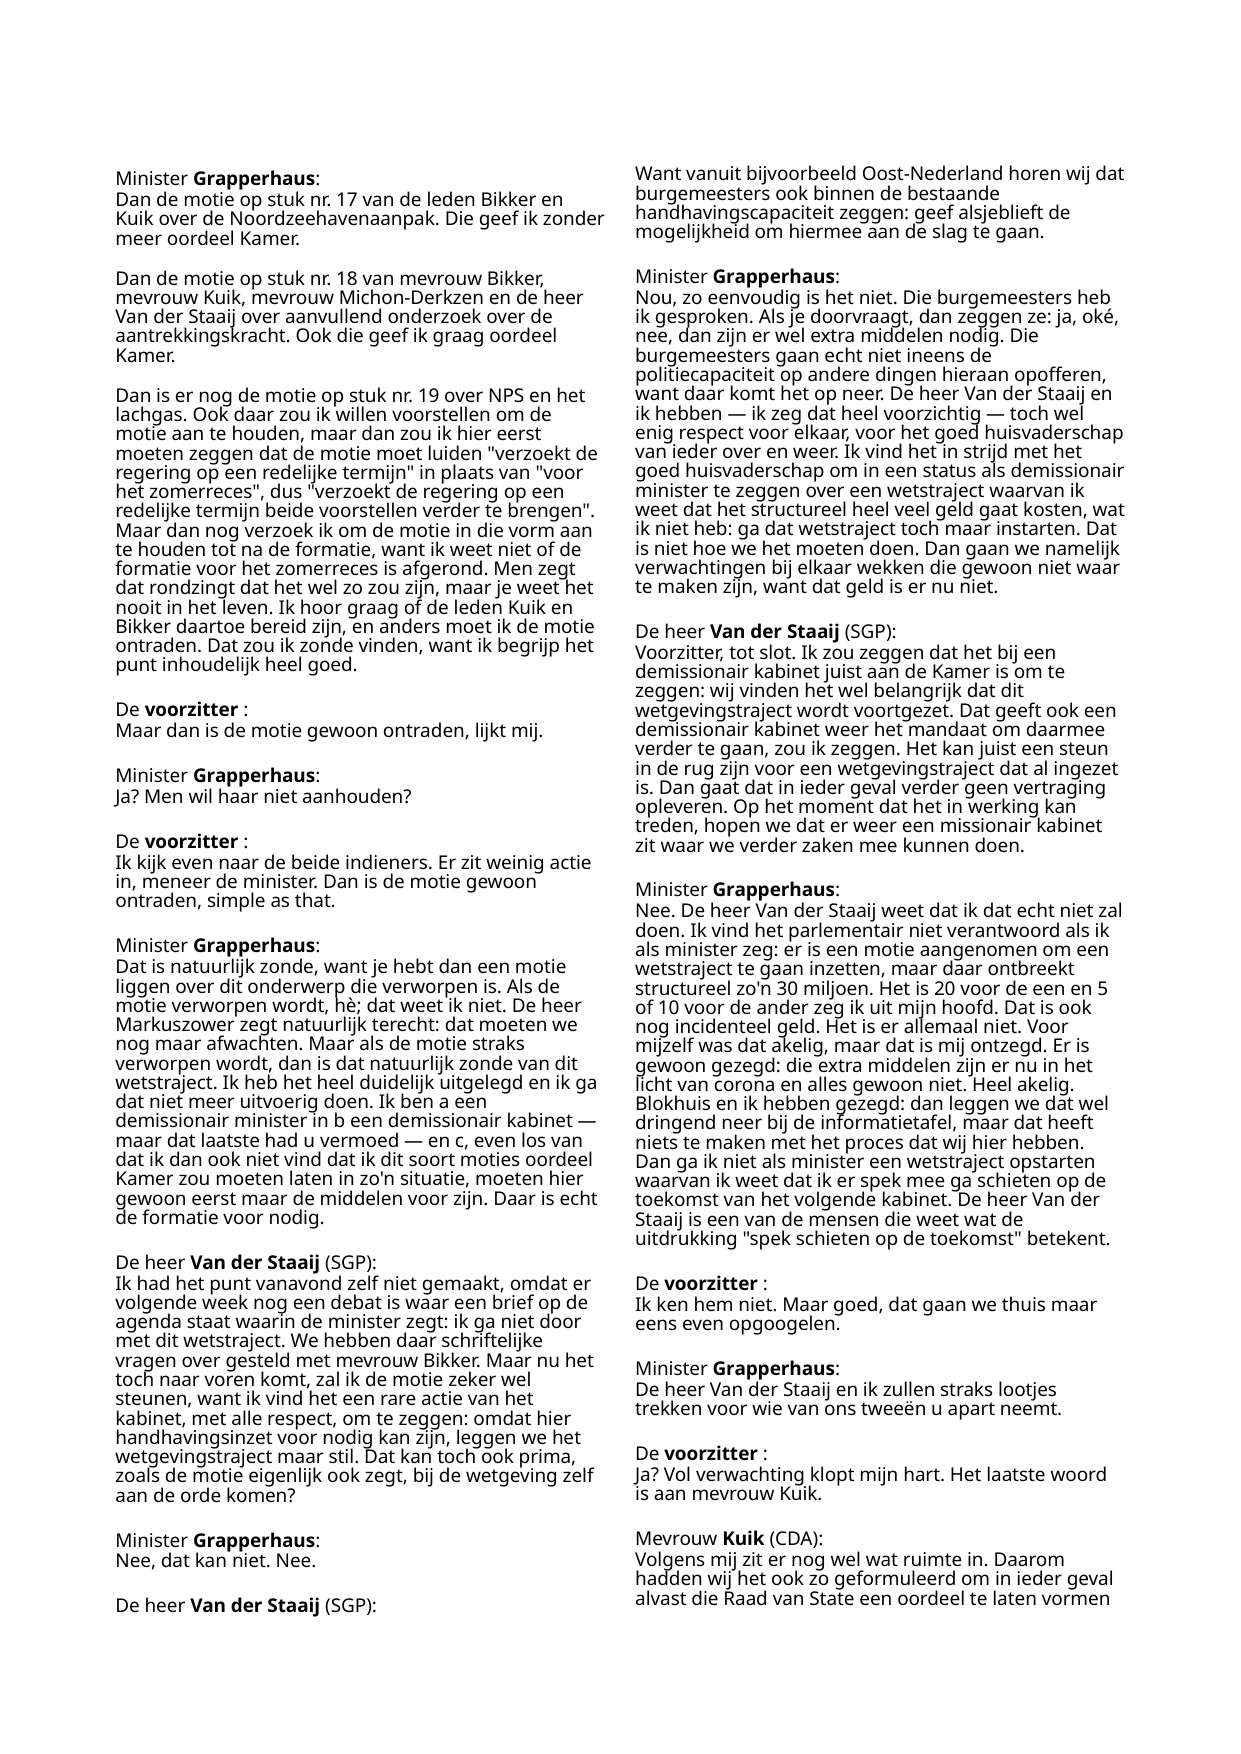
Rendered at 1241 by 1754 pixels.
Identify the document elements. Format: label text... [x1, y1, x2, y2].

text Maar dan is de motie gewoon ontraden, lijkt mij. [115, 722, 605, 742]
text Minister Grapperhaus: [115, 1527, 605, 1552]
text Want vanuit bijvoorbeeld Oost-Nederland horen wij dat burgemeesters ook binnen de bestaande handhavingscapaciteit zeggen: geef alsjeblieft de mogelijkheid om hiermee aan de slag te gaan. [635, 165, 1125, 242]
text Ik kijk even naar de beide indieners. Er zit weinig actie in, meneer de minister. Dan is de motie gewoon ontraden, simple as that. [115, 854, 605, 912]
text Ja? Men wil haar niet aanhouden? [115, 788, 605, 807]
text Dat is natuurlijk zonde, want je hebt dan een motie liggen over dit onderwerp die verworpen is. Als de motie verworpen wordt, hè; dat weet ik niet. De heer Markuszower zegt natuurlijk terecht: dat moeten we nog maar afwachten. Maar als de motie straks verworpen wordt, dan is dat natuurlijk zonde van dit wetstraject. Ik heb het heel duidelijk uitgelegd en ik ga dat niet meer uitvoerig doen. Ik ben a een demissionair minister in b een demissionair kabinet — maar dat laatste had u vermoed — en c, even los van dat ik dan ook niet vind dat ik dit soort moties oordeel Kamer zou moeten laten in zo'n situatie, moeten hier gewoon eerst maar de middelen voor zijn. Daar is echt de formatie voor nodig. [115, 958, 605, 1228]
text Dan is er nog de motie op stuk nr. 19 over NPS en het lachgas. Ook daar zou ik willen voorstellen om de motie aan te houden, maar dan zou ik hier eerst moeten zeggen dat de motie moet luiden "verzoekt de regering op een redelijke termijn" in plaats van "voor het zomerreces", dus "verzoekt de regering op een redelijke termijn beide voorstellen verder te brengen". Maar dan nog verzoek ik om de motie in die vorm aan te houden tot na de formatie, want ik weet niet of de formatie voor het zomerreces is afgerond. Men zegt dat rondzingt dat het wel zo zou zijn, maar je weet het nooit in het leven. Ik hoor graag of de leden Kuik en Bikker daartoe bereid zijn, en anders moet ik de motie ontraden. Dat zou ik zonde vinden, want ik begrijp het punt inhoudelijk heel goed. [115, 387, 605, 676]
text Dan de motie op stuk nr. 18 van mevrouw Bikker, mevrouw Kuik, mevrouw Michon-Derkzen en de heer Van der Staaij over aanvullend onderzoek over de aantrekkingskracht. Ook die geef ik graag oordeel Kamer. [115, 269, 605, 366]
text Ik had het punt vanavond zelf niet gemaakt, omdat er volgende week nog een debat is waar een brief op de agenda staat waarin de minister zegt: ik ga niet door met dit wetstraject. We hebben daar schriftelijke vragen over gesteld met mevrouw Bikker. Maar nu het toch naar voren komt, zal ik de motie zeker wel steunen, want ik vind het een rare actie van het kabinet, met alle respect, om te zeggen: omdat hier handhavingsinzet voor nodig kan zijn, leggen we het wetgevingstraject maar stil. Dat kan toch ook prima, zoals de motie eigenlijk ook zegt, bij de wetgeving zelf aan de orde komen? [115, 1275, 605, 1506]
text Minister Grapperhaus: [115, 762, 605, 788]
text Minister Grapperhaus: [115, 933, 605, 958]
text Dan de motie op stuk nr. 17 van de leden Bikker en Kuik over de Noordzeehavenaanpak. Die geef ik zonder meer oordeel Kamer. [115, 191, 605, 249]
text Minister Grapperhaus: [635, 877, 1125, 902]
text De heer Van der Staaij (SGP): [635, 618, 1125, 644]
text De heer Van der Staaij en ik zullen straks lootjes trekken voor wie van ons tweeën u apart neemt. [635, 1381, 1125, 1419]
text Minister Grapperhaus: [635, 1355, 1125, 1381]
text De voorzitter : [115, 697, 605, 722]
text Nou, zo eenvoudig is het niet. Die burgemeesters heb ik gesproken. Als je doorvraagt, dan zeggen ze: ja, oké, nee, dan zijn er wel extra middelen nodig. Die burgemeesters gaan echt niet ineens de politiecapaciteit op andere dingen hieraan opofferen, want daar komt het op neer. De heer Van der Staaij en ik hebben — ik zeg dat heel voorzichtig — toch wel enig respect voor elkaar, voor het goed huisvaderschap van ieder over en weer. Ik vind het in strijd met het goed huisvaderschap om in een status als demissionair minister te zeggen over een wetstraject waarvan ik weet dat het structureel heel veel geld gaat kosten, wat ik niet heb: ga dat wetstraject toch maar instarten. Dat is niet hoe we het moeten doen. Dan gaan we namelijk verwachtingen bij elkaar wekken die gewoon niet waar te maken zijn, want dat geld is er nu niet. [635, 289, 1125, 597]
text Nee. De heer Van der Staaij weet dat ik dat echt niet zal doen. Ik vind het parlementair niet verantwoord als ik als minister zeg: er is een motie aangenomen om een wetstraject te gaan inzetten, maar daar ontbreekt structureel zo'n 30 miljoen. Het is 20 voor de een en 5 of 10 voor de ander zeg ik uit mijn hoofd. Dat is ook nog incidenteel geld. Het is er allemaal niet. Voor mijzelf was dat akelig, maar dat is mij ontzegd. Er is gewoon gezegd: die extra middelen zijn er nu in het licht van corona en alles gewoon niet. Heel akelig. Blokhuis en ik hebben gezegd: dan leggen we dat wel dringend neer bij de informatietafel, maar dat heeft niets te maken met het proces dat wij hier hebben. Dan ga ik niet als minister een wetstraject opstarten waarvan ik weet dat ik er spek mee ga schieten op de toekomst van het volgende kabinet. De heer Van der Staaij is een van de mensen die weet wat de uitdrukking "spek schieten op de toekomst" betekent. [635, 902, 1125, 1249]
text Ik ken hem niet. Maar goed, dat gaan we thuis maar eens even opgoogelen. [635, 1296, 1125, 1334]
text De voorzitter : [635, 1440, 1125, 1466]
text Voorzitter, tot slot. Ik zou zeggen dat het bij een demissionair kabinet juist aan de Kamer is om te zeggen: wij vinden het wel belangrijk dat dit wetgevingstraject wordt voortgezet. Dat geeft ook een demissionair kabinet weer het mandaat om daarmee verder te gaan, zou ik zeggen. Het kan juist een steun in de rug zijn voor een wetgevingstraject dat al ingezet is. Dan gaat dat in ieder geval verder geen vertraging opleveren. Op het moment dat het in werking kan treden, hopen we dat er weer een missionair kabinet zit waar we verder zaken mee kunnen doen. [635, 644, 1125, 856]
text De voorzitter : [635, 1270, 1125, 1296]
text De heer Van der Staaij (SGP): [115, 1593, 605, 1618]
text De heer Van der Staaij (SGP): [115, 1249, 605, 1275]
text Minister Grapperhaus: [635, 263, 1125, 289]
text Mevrouw Kuik (CDA): [635, 1525, 1125, 1551]
text Ja? Vol verwachting klopt mijn hart. Het laatste woord is aan mevrouw Kuik. [635, 1466, 1125, 1504]
text De voorzitter : [115, 828, 605, 854]
text Volgens mij zit er nog wel wat ruimte in. Daarom hadden wij het ook zo geformuleerd om in ieder geval alvast die Raad van State een oordeel te laten vormen [635, 1551, 1125, 1609]
text Nee, dat kan niet. Nee. [115, 1552, 605, 1572]
text Minister Grapperhaus: [115, 165, 605, 191]
